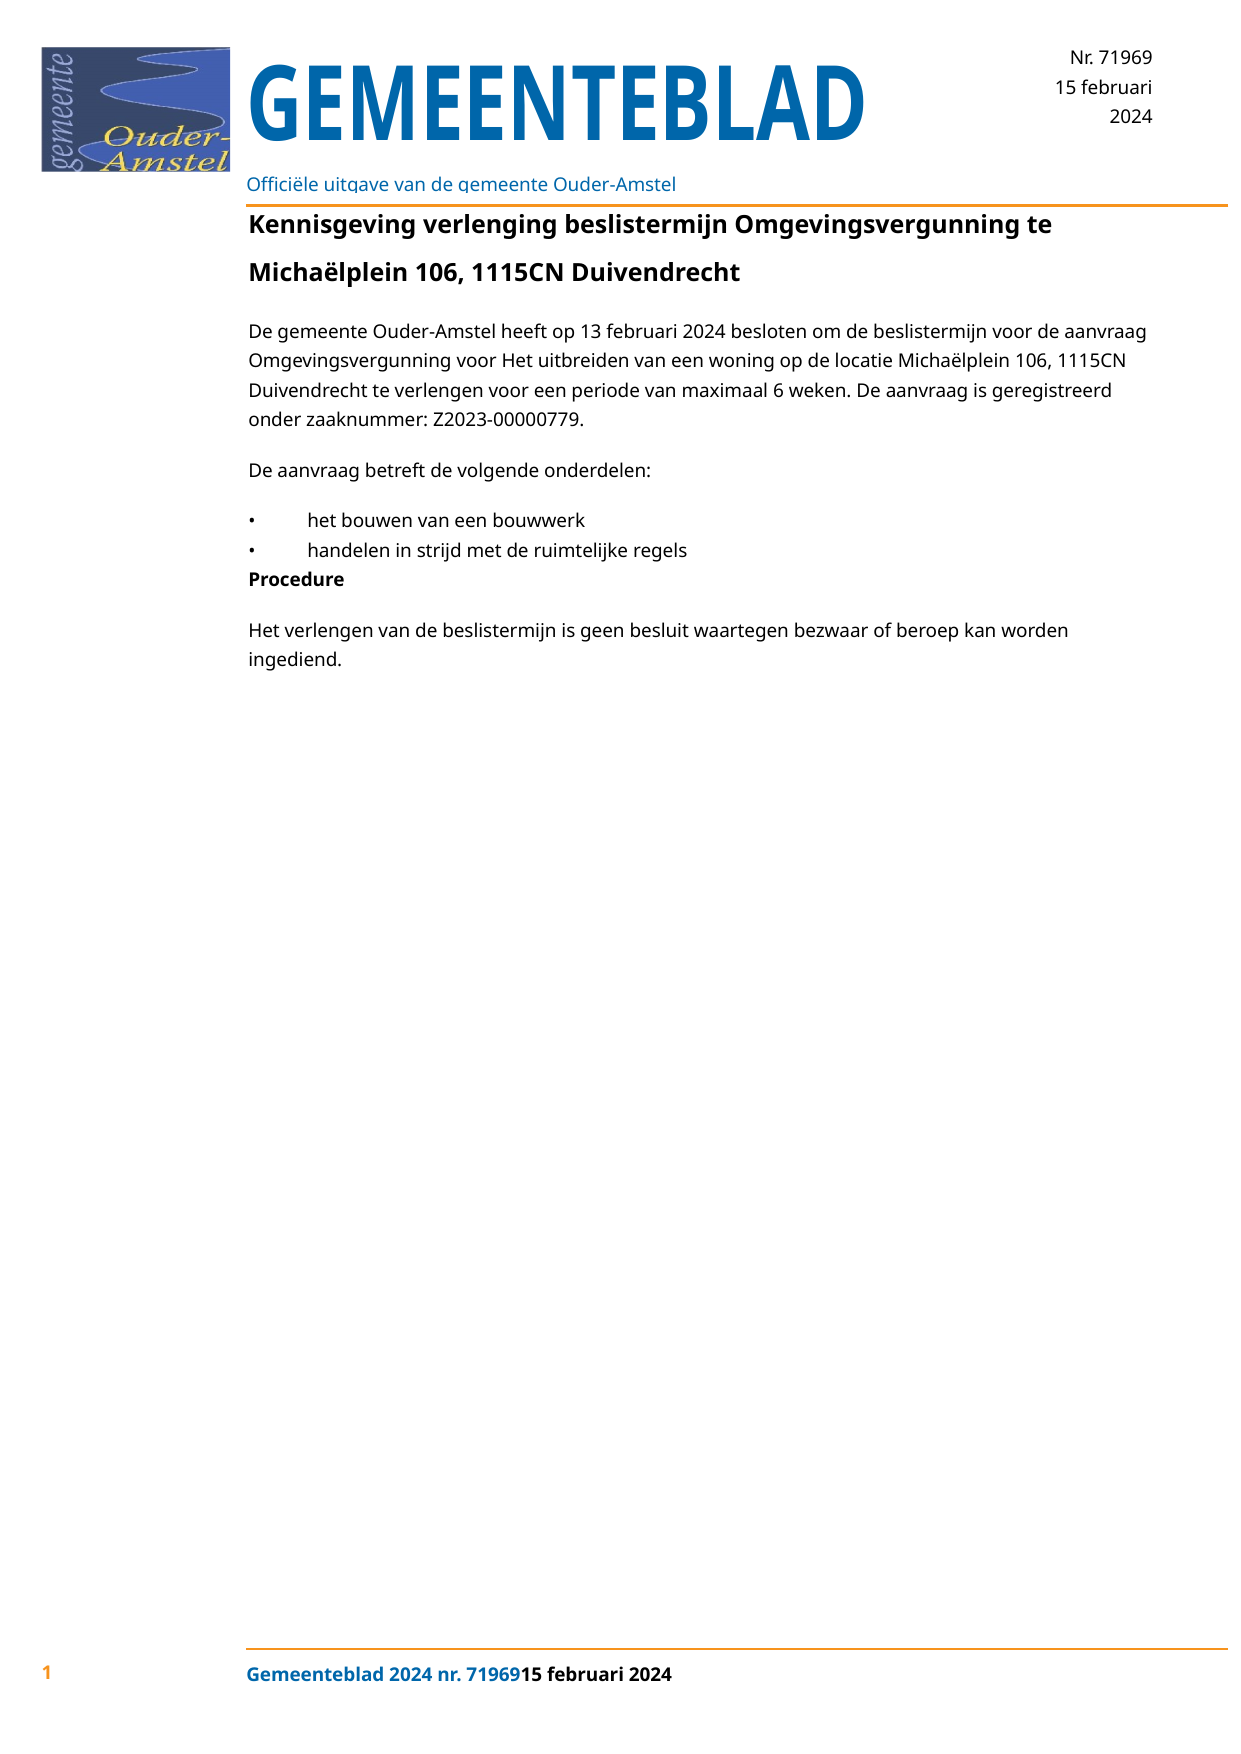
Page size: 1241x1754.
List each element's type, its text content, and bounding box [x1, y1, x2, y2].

text Kennisgeving verlenging beslistermijn Omgevingsvergunning te Michaëlplein 106, 1115CN Duivendrecht [248, 207, 1152, 288]
text Procedure [248, 567, 1152, 592]
text De gemeente Ouder-Amstel heeft op 13 februari 2024 besloten om de beslistermijn voor de aanvraag Omgevingsvergunning voor Het uitbreiden van een woning op de locatie Michaëlplein 106, 1115CN Duivendrecht te verlengen voor een periode van maximaal 6 weken. De aanvraag is geregistreerd onder zaaknummer: Z2023-00000779. [248, 318, 1152, 432]
list handelen in strijd met de ruimtelijke regels [248, 537, 1152, 563]
list het bouwen van een bouwwerk [248, 507, 1152, 533]
text Het verlengen van de beslistermijn is geen besluit waartegen bezwaar of beroep kan worden ingediend. [248, 617, 1152, 672]
text De aanvraag betreft de volgende onderdelen: [248, 457, 1152, 483]
picture [41, 47, 231, 172]
